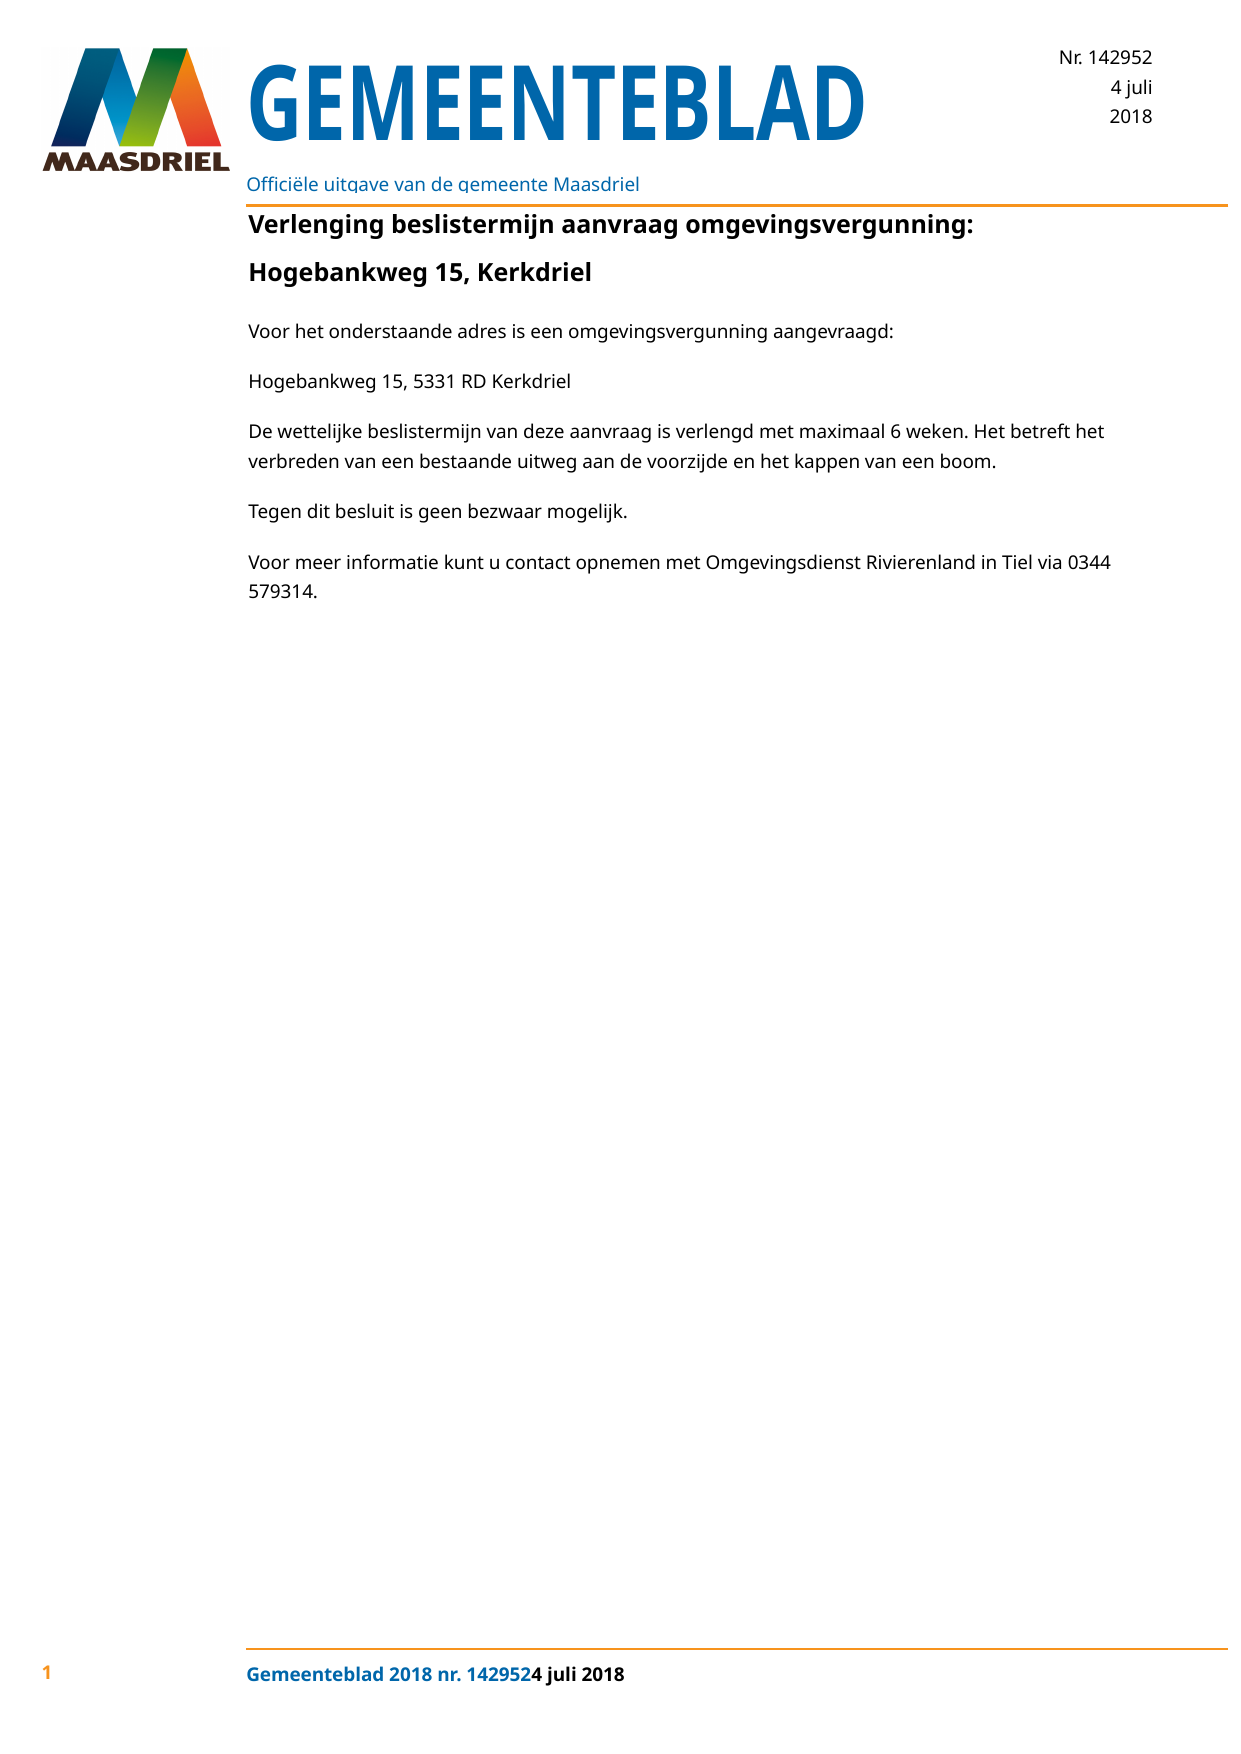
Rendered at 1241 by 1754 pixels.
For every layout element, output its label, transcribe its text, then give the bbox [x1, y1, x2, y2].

text Voor meer informatie kunt u contact opnemen met Omgevingsdienst Rivierenland in Tiel via 0344 579314. [248, 549, 1152, 604]
text Tegen dit besluit is geen bezwaar mogelijk. [248, 499, 1152, 524]
text Hogebankweg 15, 5331 RD Kerkdriel [248, 368, 1152, 394]
text Voor het onderstaande adres is een omgevingsvergunning aangevraagd: [248, 318, 1152, 344]
text Verlenging beslistermijn aanvraag omgevingsvergunning: Hogebankweg 15, Kerkdriel [248, 207, 1152, 288]
text De wettelijke beslistermijn van deze aanvraag is verlengd met maximaal 6 weken. Het betreft het verbreden van een bestaande uitweg aan de voorzijde en het kappen van een boom. [248, 419, 1152, 474]
picture [41, 47, 231, 172]
